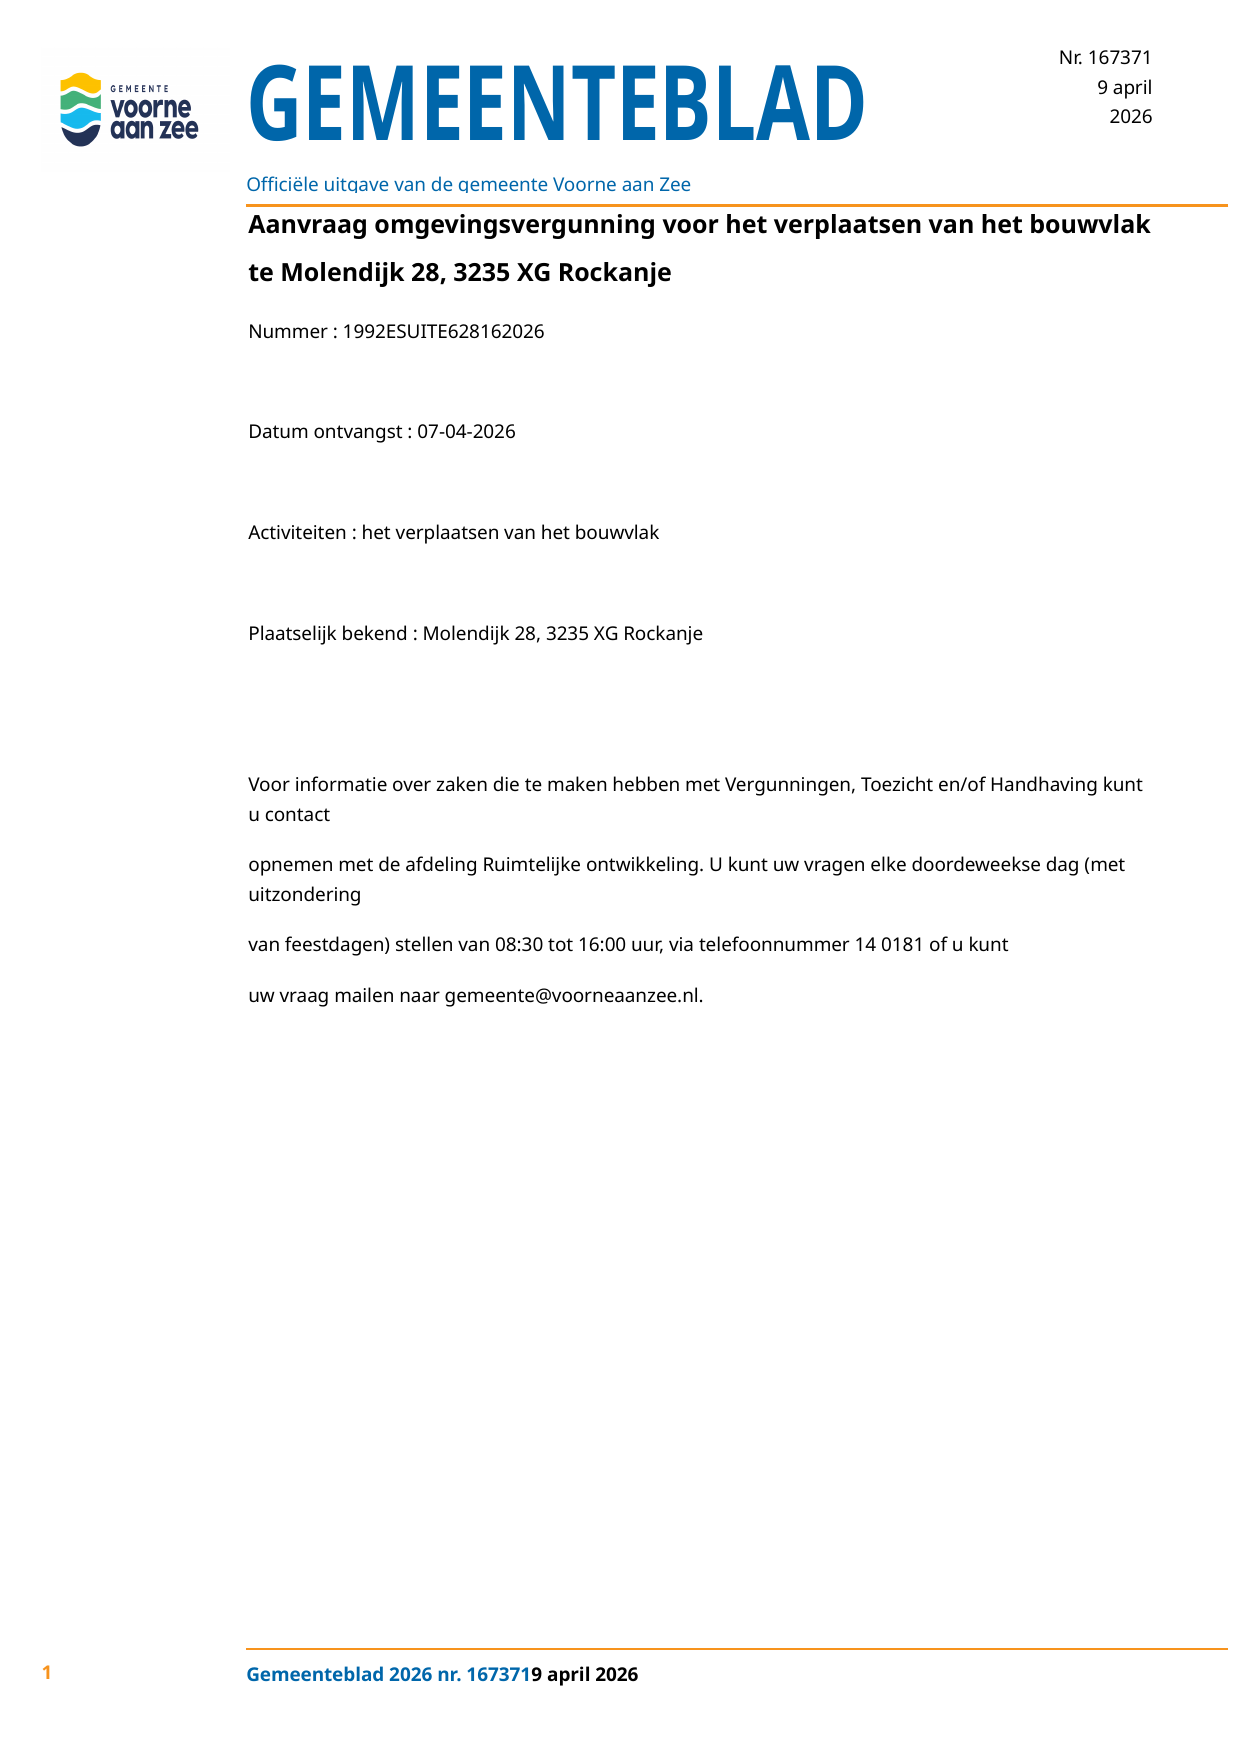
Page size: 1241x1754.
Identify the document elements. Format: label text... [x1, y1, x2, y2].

text Voor informatie over zaken die te maken hebben met Vergunningen, Toezicht en/of Handhaving kunt u contact [248, 772, 1152, 827]
text Aanvraag omgevingsvergunning voor het verplaatsen van het bouwvlak te Molendijk 28, 3235 XG Rockanje [248, 207, 1152, 288]
text van feestdagen) stellen van 08:30 tot 16:00 uur, via telefoonnummer 14 0181 of u kunt [248, 932, 1152, 957]
text Nummer : 1992ESUITE628162026 [248, 318, 1152, 344]
picture [41, 47, 231, 172]
text uw vraag mailen naar gemeente@voorneaanzee.nl. [248, 982, 1152, 1008]
text Plaatselijk bekend : Molendijk 28, 3235 XG Rockanje [248, 620, 1152, 646]
text opnemen met de afdeling Ruimtelijke ontwikkeling. U kunt uw vragen elke doordeweekse dag (met uitzondering [248, 852, 1152, 907]
text Datum ontvangst : 07-04-2026 [248, 419, 1152, 444]
text Activiteiten : het verplaatsen van het bouwvlak [248, 519, 1152, 545]
